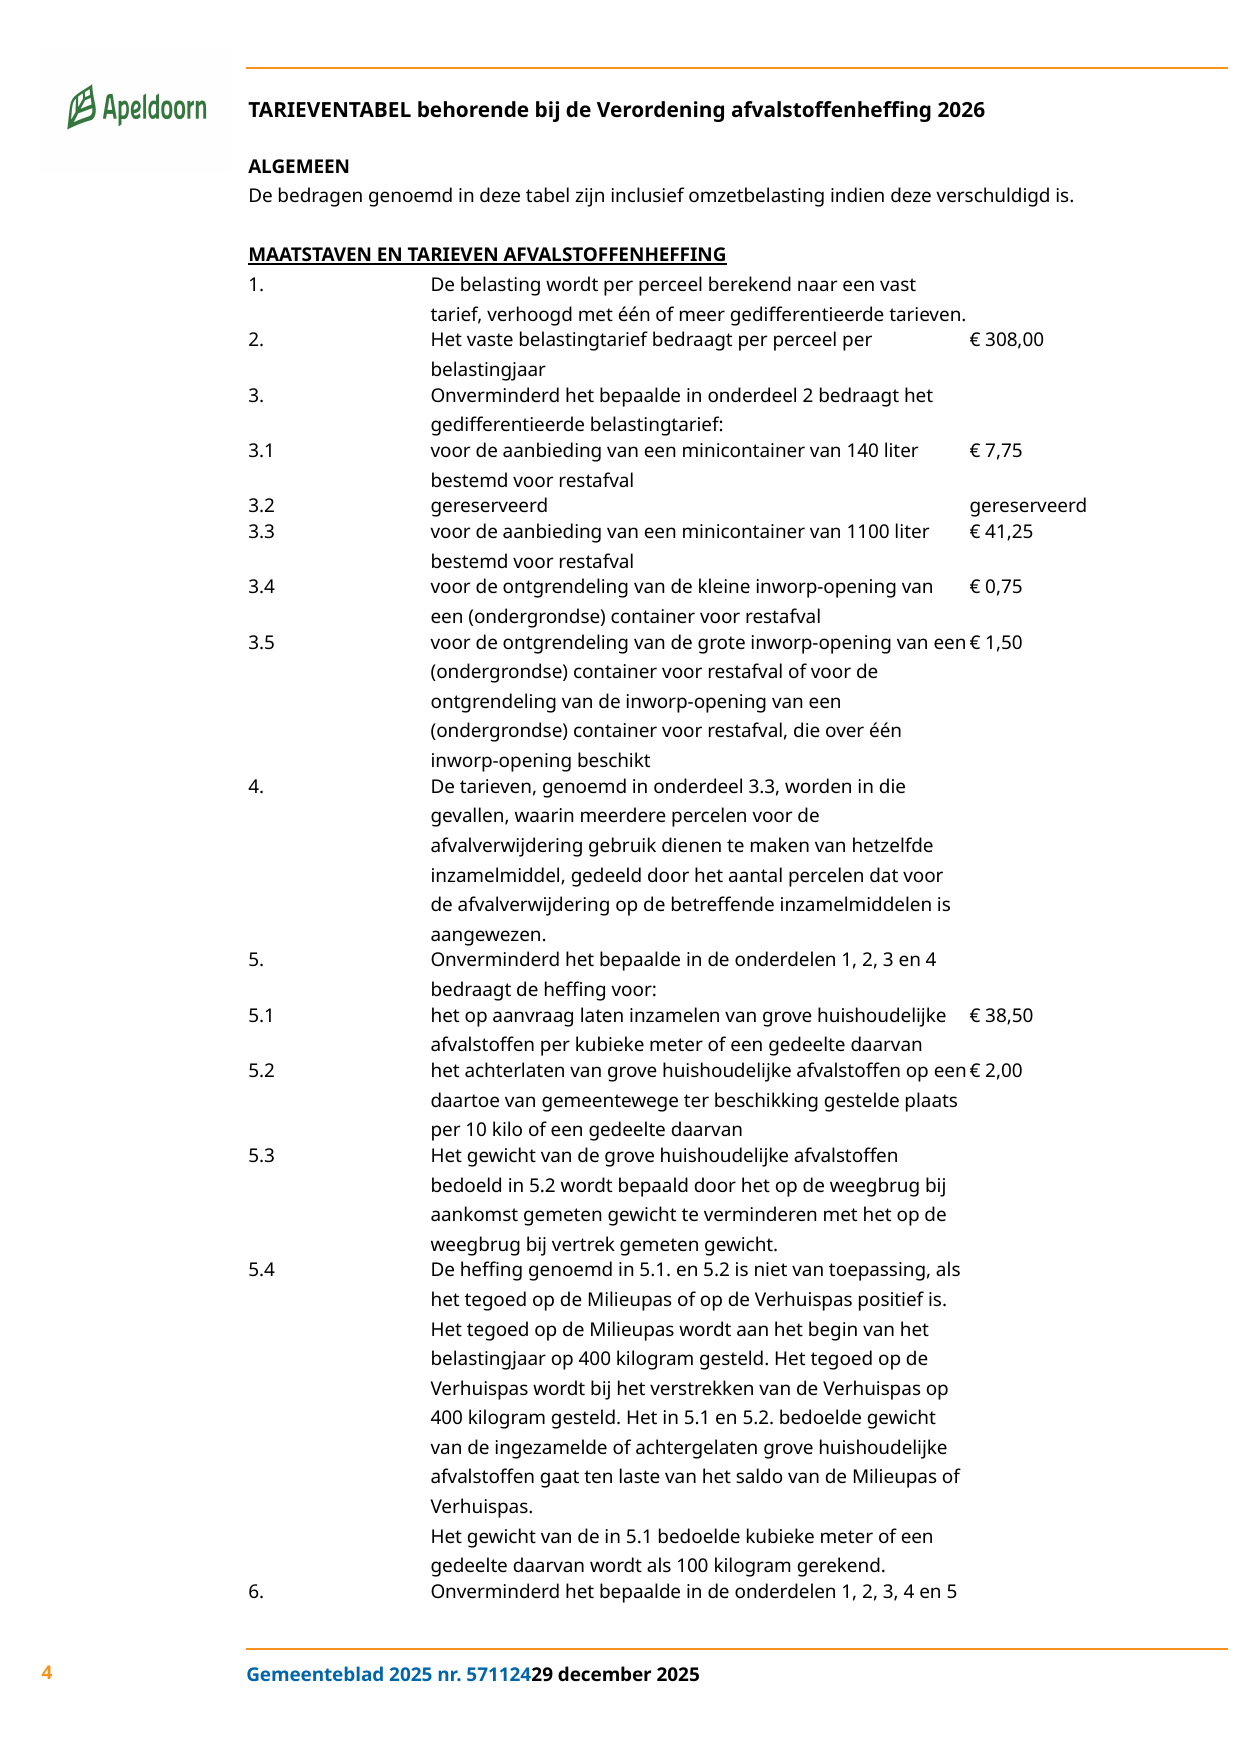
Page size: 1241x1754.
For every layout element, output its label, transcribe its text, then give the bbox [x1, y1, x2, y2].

table_cell [969, 1578, 1152, 1604]
table_cell het op aanvraag laten inzamelen van grove huishoudelijke afvalstoffen per kubieke meter of een gedeelte daarvan [430, 1002, 969, 1057]
table_cell 5.4 [248, 1257, 430, 1578]
table_cell het achterlaten van grove huishoudelijke afvalstoffen op een daartoe van gemeentewege ter beschikking gestelde plaats per 10 kilo of een gedeelte daarvan [430, 1057, 969, 1142]
table_cell 3.4 [248, 574, 430, 629]
table_cell voor de ontgrendeling van de grote inworp-opening van een (ondergrondse) container voor restafval of voor de ontgrendeling van de inworp-opening van een (ondergrondse) container voor restafval, die over één inworp-opening beschikt [430, 629, 969, 773]
picture [41, 47, 231, 172]
table_cell 6. [248, 1578, 430, 1604]
table_cell 2. [248, 327, 430, 382]
table_header [969, 271, 1152, 327]
table_cell 5.2 [248, 1057, 430, 1142]
table_cell voor de aanbieding van een minicontainer van 1100 liter bestemd voor restafval [430, 518, 969, 574]
table_cell 3.3 [248, 518, 430, 574]
text TARIEVENTABEL behorende bij de Verordening afvalstoffenheffing 2026 [248, 95, 1152, 123]
table_cell voor de aanbieding van een minicontainer van 140 liter bestemd voor restafval [430, 437, 969, 493]
table_cell 4. [248, 773, 430, 947]
table_cell 3.2 [248, 493, 430, 518]
text ALGEMEEN [248, 153, 1152, 179]
table_cell 5. [248, 947, 430, 1002]
table_cell € 7,75 [969, 437, 1152, 493]
table_cell [969, 947, 1152, 1002]
text MAATSTAVEN EN TARIEVEN AFVALSTOFFENHEFFING [248, 242, 1152, 267]
table_cell 3.5 [248, 629, 430, 773]
table_cell Het gewicht van de grove huishoudelijke afvalstoffen bedoeld in 5.2 wordt bepaald door het op de weegbrug bij aankomst gemeten gewicht te verminderen met het op de weegbrug bij vertrek gemeten gewicht. [430, 1142, 969, 1257]
table_cell € 0,75 [969, 574, 1152, 629]
table_cell € 41,25 [969, 518, 1152, 574]
table_cell Onverminderd het bepaalde in de onderdelen 1, 2, 3 en 4 bedraagt de heffing voor: [430, 947, 969, 1002]
table_cell € 2,00 [969, 1057, 1152, 1142]
table_cell gereserveerd [969, 493, 1152, 518]
table_cell 5.1 [248, 1002, 430, 1057]
table_cell [969, 1142, 1152, 1257]
table_cell Onverminderd het bepaalde in onderdeel 2 bedraagt het gedifferentieerde belastingtarief: [430, 382, 969, 437]
table_cell 3.1 [248, 437, 430, 493]
table_cell [969, 382, 1152, 437]
table_cell [969, 1257, 1152, 1578]
table_cell € 1,50 [969, 629, 1152, 773]
table_cell 5.3 [248, 1142, 430, 1257]
table_cell voor de ontgrendeling van de kleine inworp-opening van een (ondergrondse) container voor restafval [430, 574, 969, 629]
table_cell De tarieven, genoemd in onderdeel 3.3, worden in die gevallen, waarin meerdere percelen voor de afvalverwijdering gebruik dienen te maken van hetzelfde inzamelmiddel, gedeeld door het aantal percelen dat voor de afvalverwijdering op de betreffende inzamelmiddelen is aangewezen. [430, 773, 969, 947]
table_cell [969, 773, 1152, 947]
text De bedragen genoemd in deze tabel zijn inclusief omzetbelasting indien deze verschuldigd is. [248, 182, 1152, 208]
table_header De belasting wordt per perceel berekend naar een vast tarief, verhoogd met één of meer gedifferentieerde tarieven. [430, 271, 969, 327]
table_cell 3. [248, 382, 430, 437]
table_cell Het vaste belastingtarief bedraagt per perceel per belastingjaar [430, 327, 969, 382]
table_header 1. [248, 271, 430, 327]
table_cell € 38,50 [969, 1002, 1152, 1057]
table_cell Onverminderd het bepaalde in de onderdelen 1, 2, 3, 4 en 5 [430, 1578, 969, 1604]
table_cell De heffing genoemd in 5.1. en 5.2 is niet van toepassing, als het tegoed op de Milieupas of op de Verhuispas positief is. Het tegoed op de Milieupas wordt aan het begin van het belastingjaar op 400 kilogram gesteld. Het tegoed op de Verhuispas wordt bij het verstrekken van de Verhuispas op 400 kilogram gesteld. Het in 5.1 en 5.2. bedoelde gewicht van de ingezamelde of achtergelaten grove huishoudelijke afvalstoffen gaat ten laste van het saldo van de Milieupas of Verhuispas. Het gewicht van de in 5.1 bedoelde kubieke meter of een gedeelte daarvan wordt als 100 kilogram gerekend. [430, 1257, 969, 1578]
table_cell € 308,00 [969, 327, 1152, 382]
table_cell gereserveerd [430, 493, 969, 518]
